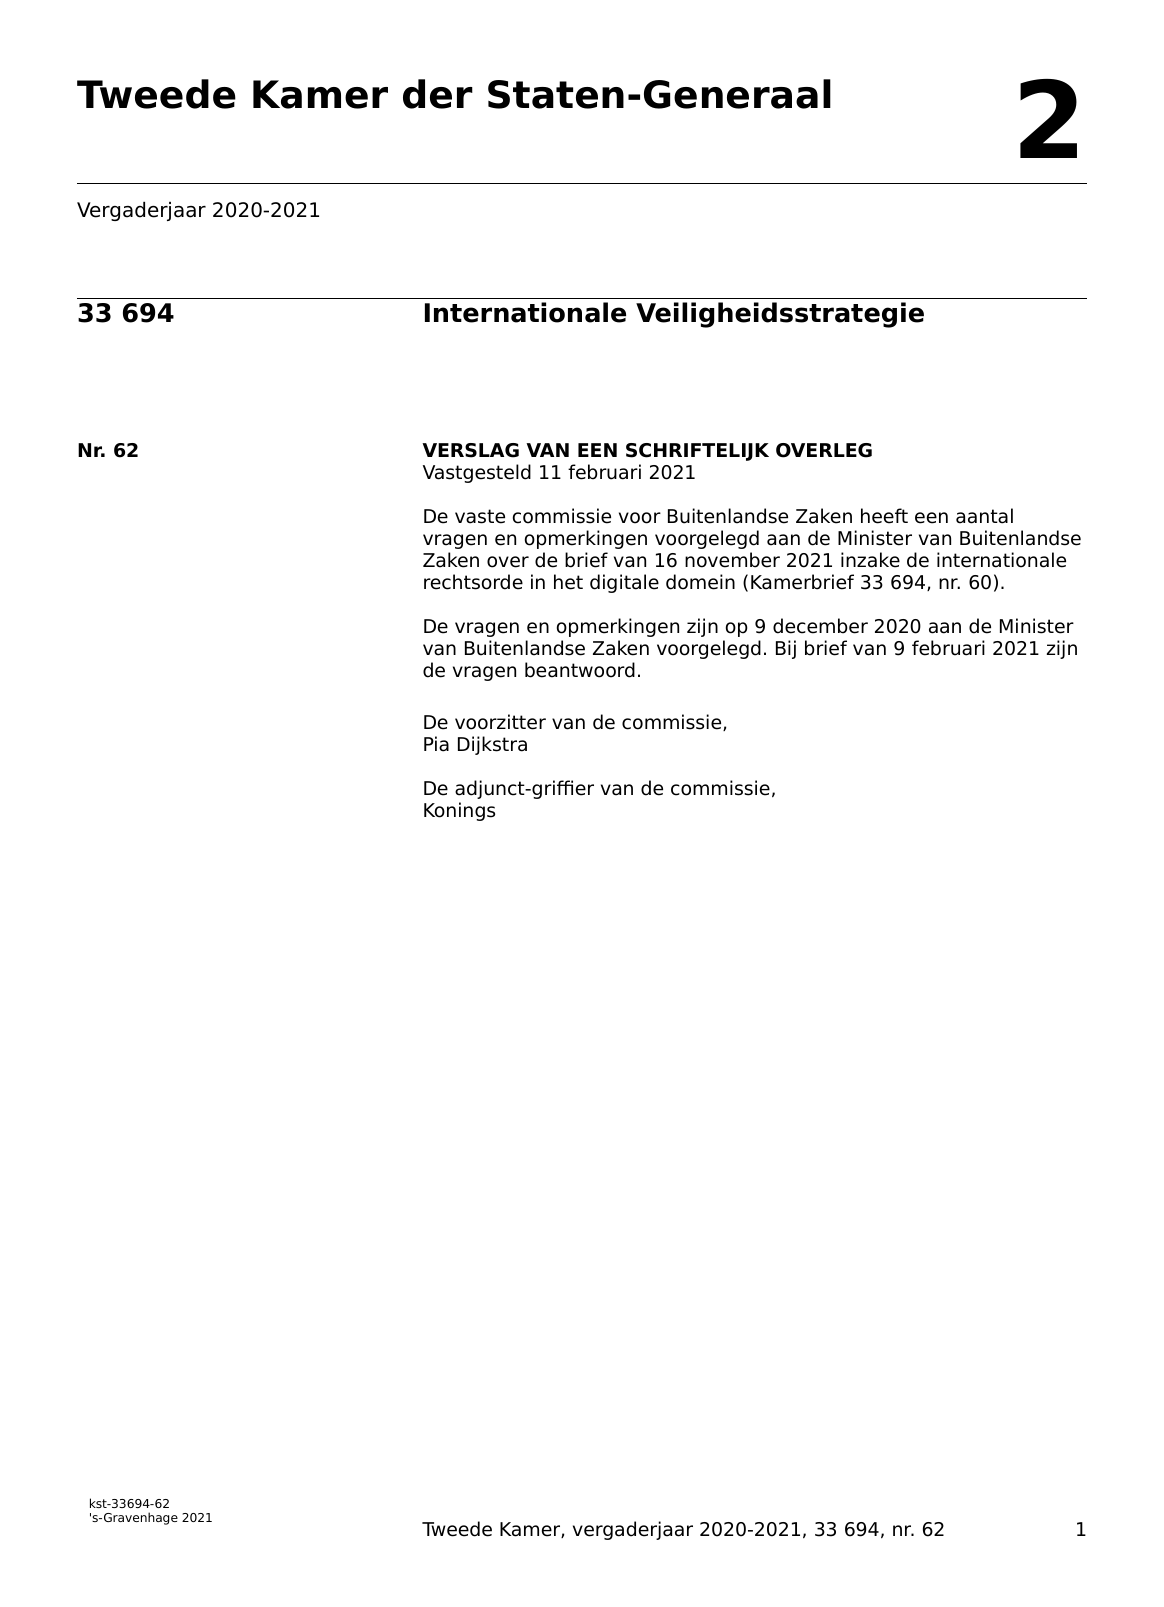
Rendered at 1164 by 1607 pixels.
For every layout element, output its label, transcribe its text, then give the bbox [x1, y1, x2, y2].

text 's-Gravenhage 2021 [88, 1511, 323, 1525]
subtitle Nr. 62 VERSLAG VAN EEN SCHRIFTELIJK OVERLEG [77, 440, 1087, 462]
text De adjunct-griffier van de commissie, Konings [422, 778, 1087, 822]
text kst-33694-62 [88, 1497, 323, 1511]
text De vaste commissie voor Buitenlandse Zaken heeft een aantal vragen en opmerkingen voorgelegd aan de Minister van Buitenlandse Zaken over de brief van 16 november 2021 inzake de internationale rechtsorde in het digitale domein (Kamerbrief 33 694, nr. 60). [422, 506, 1087, 594]
table_cell Vergaderjaar 2020-2021 [77, 184, 1087, 298]
table_header 2 [886, 59, 1087, 183]
table_header Tweede Kamer der Staten-Generaal [77, 59, 886, 183]
text De voorzitter van de commissie, Pia Dijkstra [422, 712, 1087, 756]
subtitle 33 694 Internationale Veiligheidsstrategie [77, 299, 1087, 329]
text De vragen en opmerkingen zijn op 9 december 2020 aan de Minister van Buitenlandse Zaken voorgelegd. Bij brief van 9 februari 2021 zijn de vragen beantwoord. [422, 616, 1087, 682]
text Vastgesteld 11 februari 2021 [422, 462, 1087, 484]
